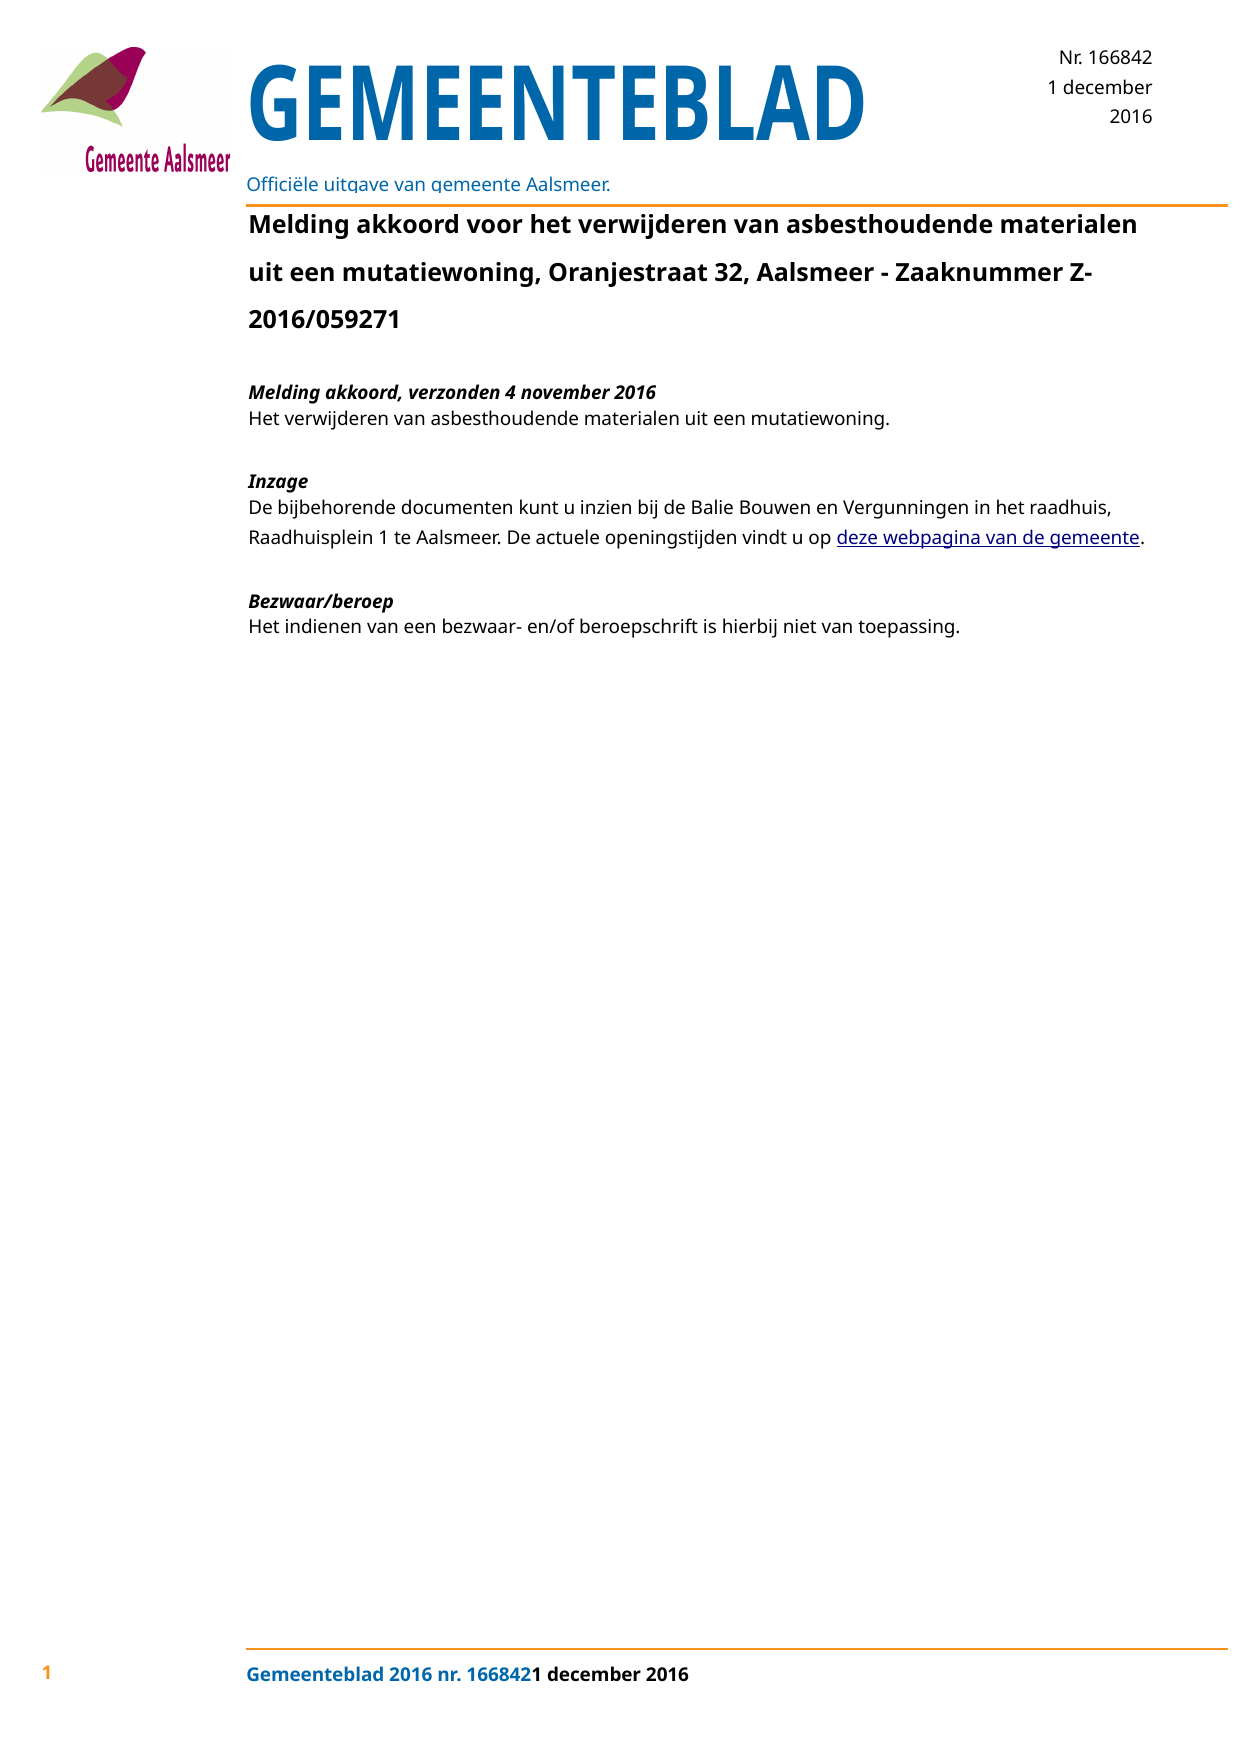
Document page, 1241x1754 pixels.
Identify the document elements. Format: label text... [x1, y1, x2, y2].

text Bezwaar/beroep [248, 588, 1152, 614]
text Inzage [248, 469, 1152, 494]
text Melding akkoord, verzonden 4 november 2016 [248, 379, 1152, 405]
text De bijbehorende documenten kunt u inzien bij de Balie Bouwen en Vergunningen in het raadhuis, Raadhuisplein 1 te Aalsmeer. De actuele openingstijden vindt u op deze webpagina van de gemeente. [248, 494, 1152, 550]
text Het indienen van een bezwaar- en/of beroepschrift is hierbij niet van toepassing. [248, 614, 1152, 639]
text Melding akkoord voor het verwijderen van asbesthoudende materialen uit een mutatiewoning, Oranjestraat 32, Aalsmeer - Zaaknummer Z-2016/059271 [248, 207, 1152, 336]
text Het verwijderen van asbesthoudende materialen uit een mutatiewoning. [248, 405, 1152, 431]
picture [41, 47, 231, 172]
